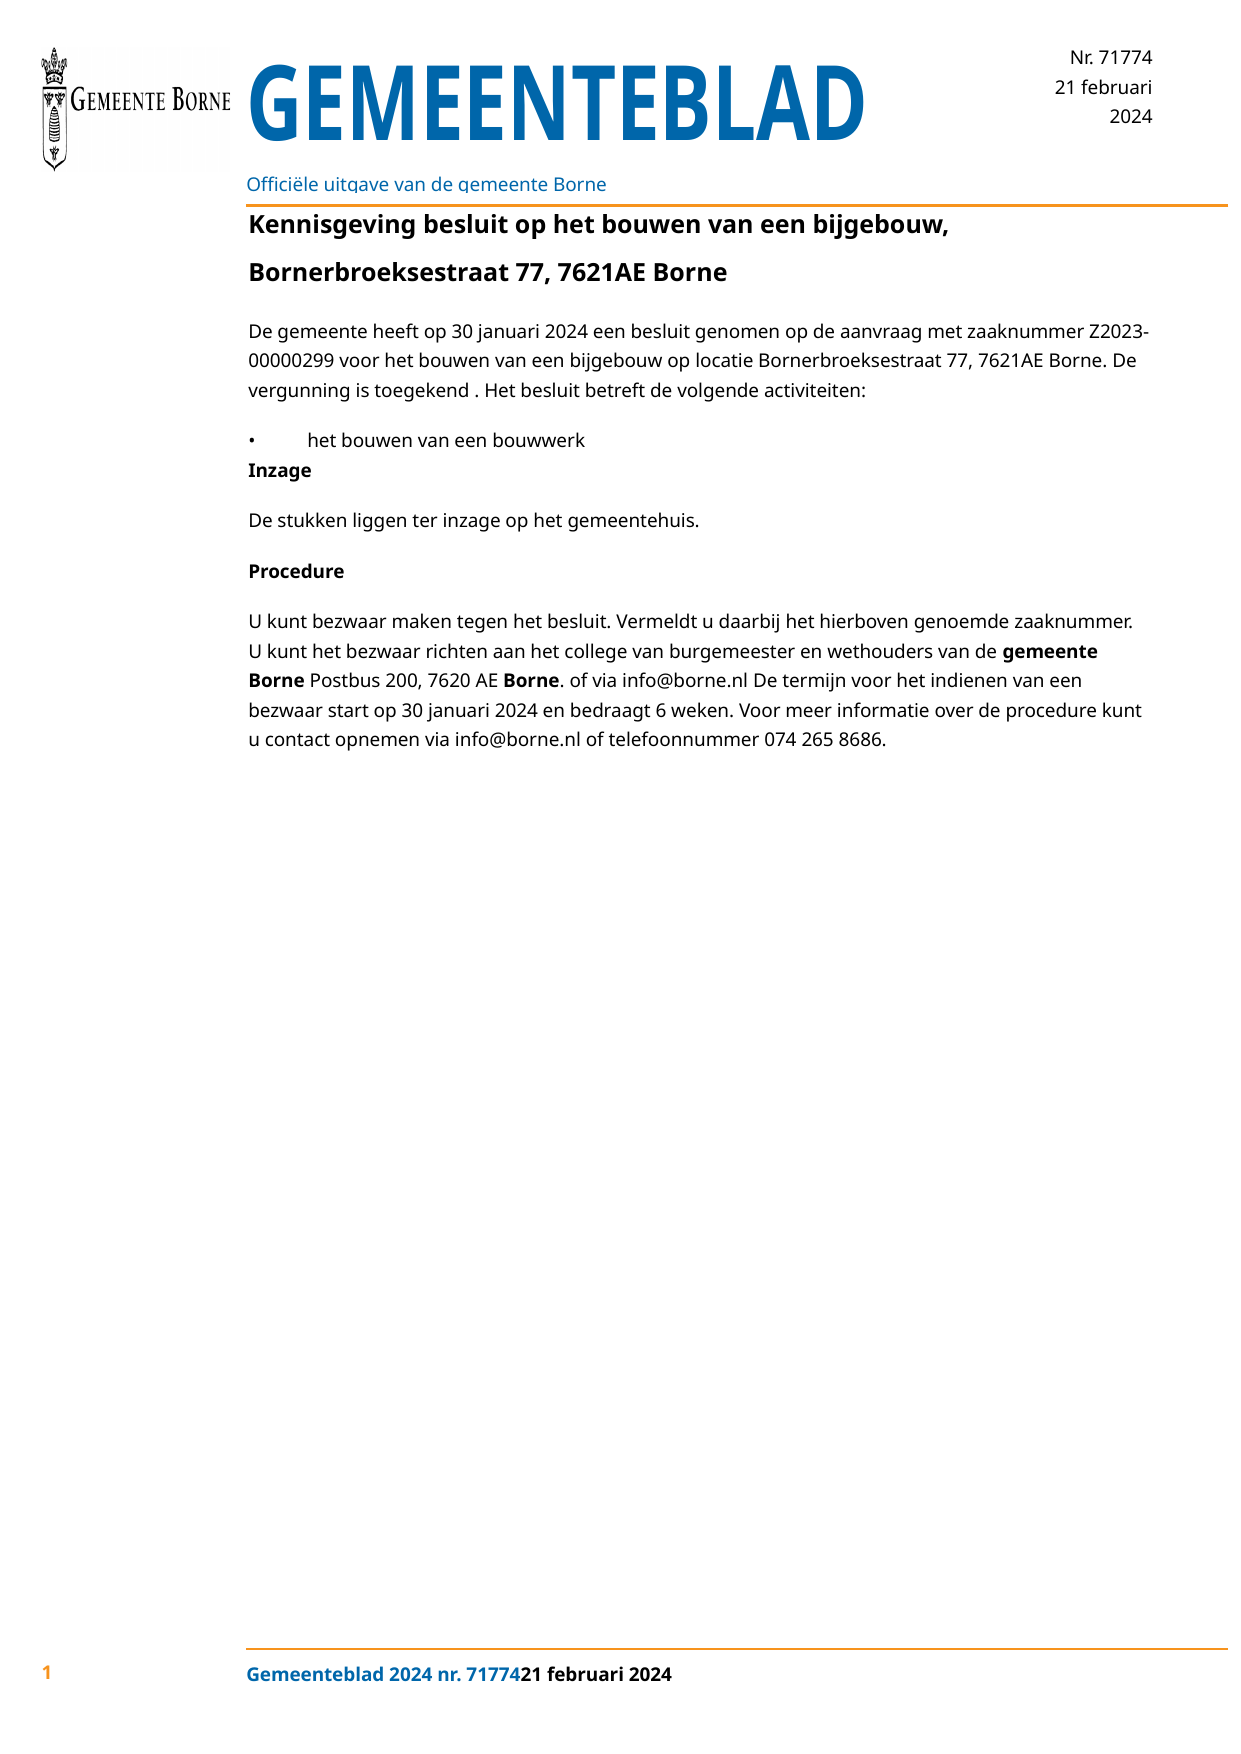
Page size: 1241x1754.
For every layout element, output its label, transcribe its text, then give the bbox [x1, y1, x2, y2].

text Kennisgeving besluit op het bouwen van een bijgebouw, Bornerbroeksestraat 77, 7621AE Borne [248, 207, 1152, 288]
text U kunt bezwaar maken tegen het besluit. Vermeldt u daarbij het hierboven genoemde zaaknummer. U kunt het bezwaar richten aan het college van burgemeester en wethouders van de gemeente Borne Postbus 200, 7620 AE Borne. of via info@borne.nl De termijn voor het indienen van een bezwaar start op 30 januari 2024 en bedraagt 6 weken. Voor meer informatie over de procedure kunt u contact opnemen via info@borne.nl of telefoonnummer 074 265 8686. [248, 608, 1152, 752]
text De stukken liggen ter inzage op het gemeentehuis. [248, 507, 1152, 533]
picture [41, 47, 231, 172]
text De gemeente heeft op 30 januari 2024 een besluit genomen op de aanvraag met zaaknummer Z2023-00000299 voor het bouwen van een bijgebouw op locatie Bornerbroeksestraat 77, 7621AE Borne. De vergunning is toegekend . Het besluit betreft de volgende activiteiten: [248, 318, 1152, 403]
text Procedure [248, 558, 1152, 584]
list het bouwen van een bouwwerk [248, 427, 1152, 453]
text Inzage [248, 457, 1152, 483]
